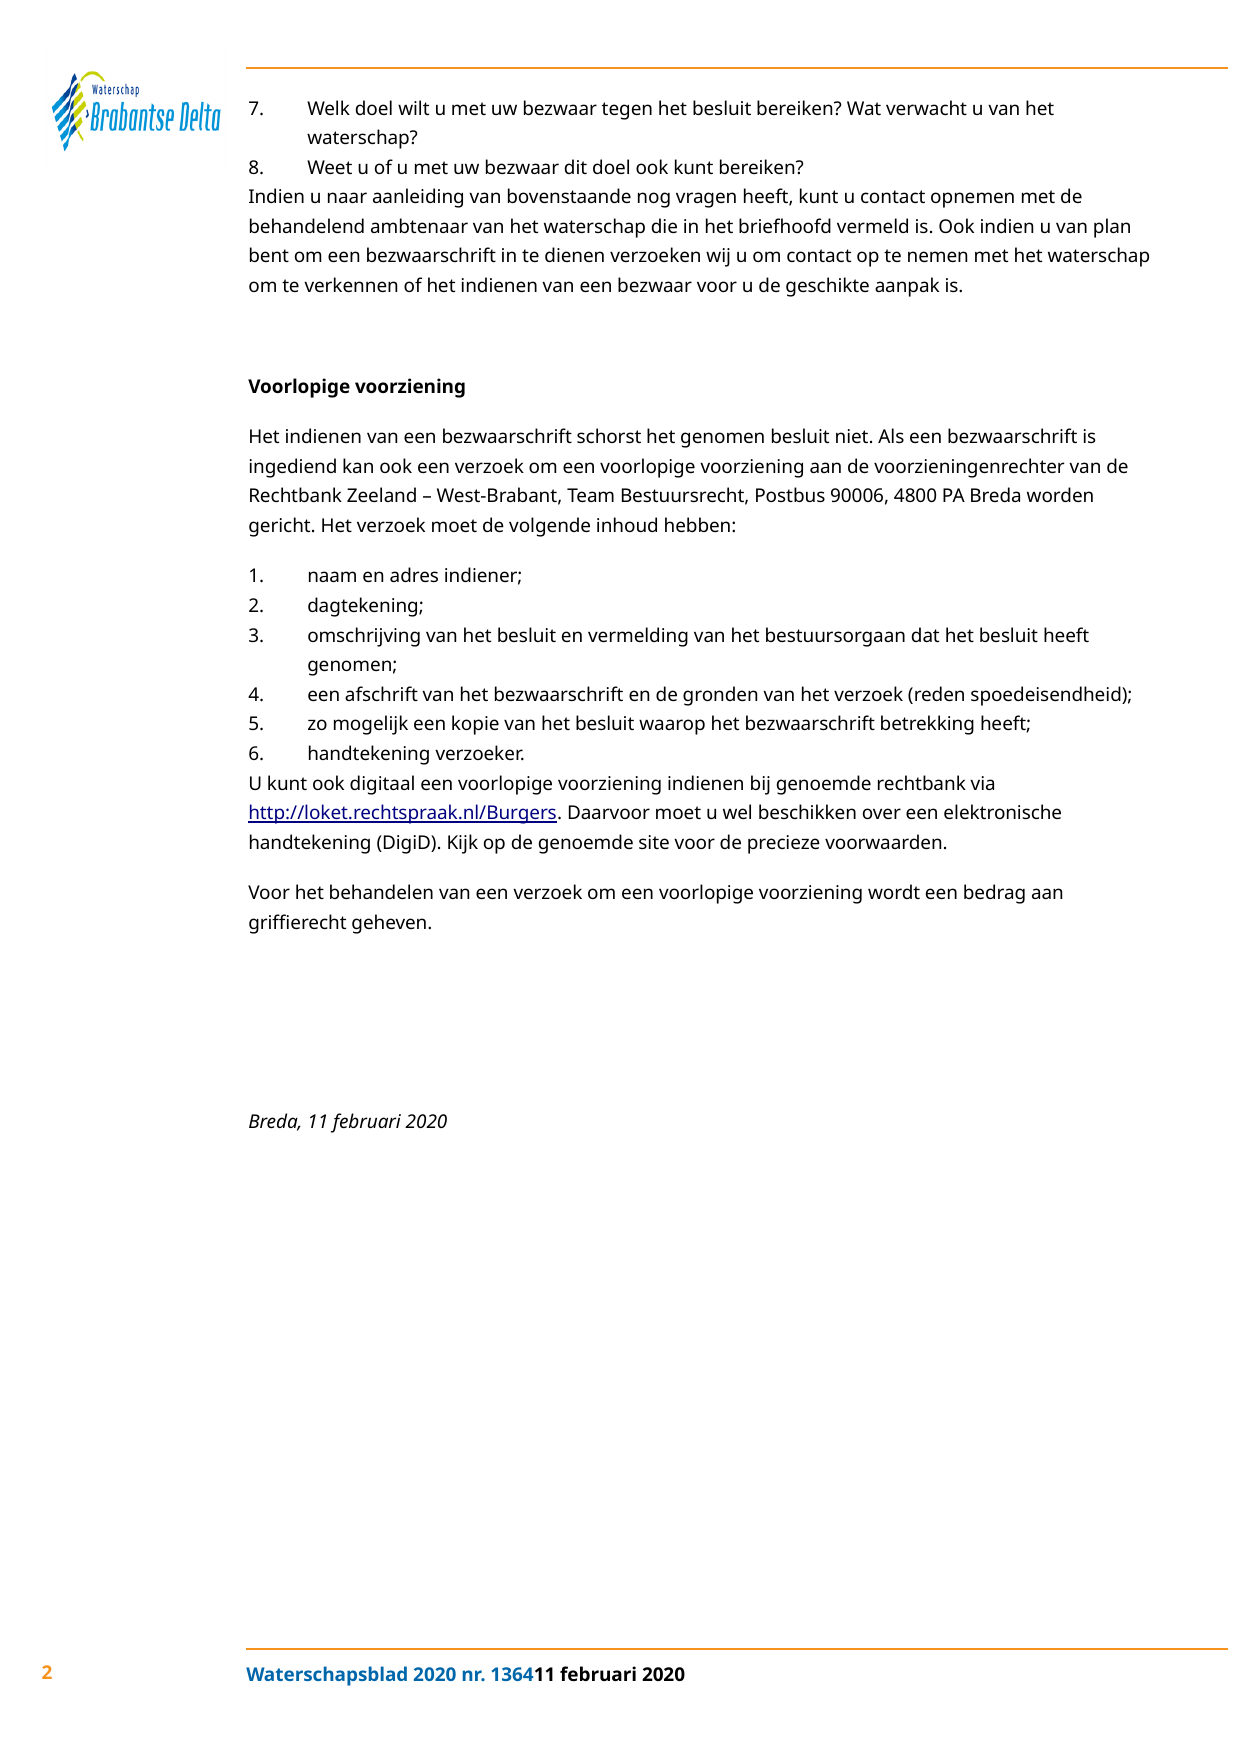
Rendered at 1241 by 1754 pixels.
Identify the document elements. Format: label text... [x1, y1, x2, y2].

picture [41, 47, 231, 172]
list zo mogelijk een kopie van het besluit waarop het bezwaarschrift betrekking heeft; [248, 711, 1152, 736]
list een afschrift van het bezwaarschrift en de gronden van het verzoek (reden spoedeisendheid); [248, 681, 1152, 707]
list handtekening verzoeker. [248, 740, 1152, 766]
text Het indienen van een bezwaarschrift schorst het genomen besluit niet. Als een bezwaarschrift is ingediend kan ook een verzoek om een voorlopige voorziening aan de voorzieningenrechter van de Rechtbank Zeeland – West-Brabant, Team Bestuursrecht, Postbus 90006, 4800 PA Breda worden gericht. Het verzoek moet de volgende inhoud hebben: [248, 423, 1152, 538]
text Breda, 11 februari 2020 [248, 1108, 1152, 1134]
list dagtekening; [248, 592, 1152, 618]
text Voorlopige voorziening [248, 373, 1152, 399]
list omschrijving van het besluit en vermelding van het bestuursorgaan dat het besluit heeft genomen; [248, 622, 1152, 677]
text Voor het behandelen van een verzoek om een voorlopige voorziening wordt een bedrag aan griffierecht geheven. [248, 879, 1152, 935]
list naam en adres indiener; [248, 563, 1152, 588]
list Welk doel wilt u met uw bezwaar tegen het besluit bereiken? Wat verwacht u van het waterschap? [248, 95, 1152, 150]
text U kunt ook digitaal een voorlopige voorziening indienen bij genoemde rechtbank via http://loket.rechtspraak.nl/Burgers. Daarvoor moet u wel beschikken over een elektronische handtekening (DigiD). Kijk op de genoemde site voor de precieze voorwaarden. [248, 770, 1152, 855]
list Weet u of u met uw bezwaar dit doel ook kunt bereiken? [248, 154, 1152, 180]
text Indien u naar aanleiding van bovenstaande nog vragen heeft, kunt u contact opnemen met de behandelend ambtenaar van het waterschap die in het briefhoofd vermeld is. Ook indien u van plan bent om een bezwaarschrift in te dienen verzoeken wij u om contact op te nemen met het waterschap om te verkennen of het indienen van een bezwaar voor u de geschikte aanpak is. [248, 183, 1152, 298]
